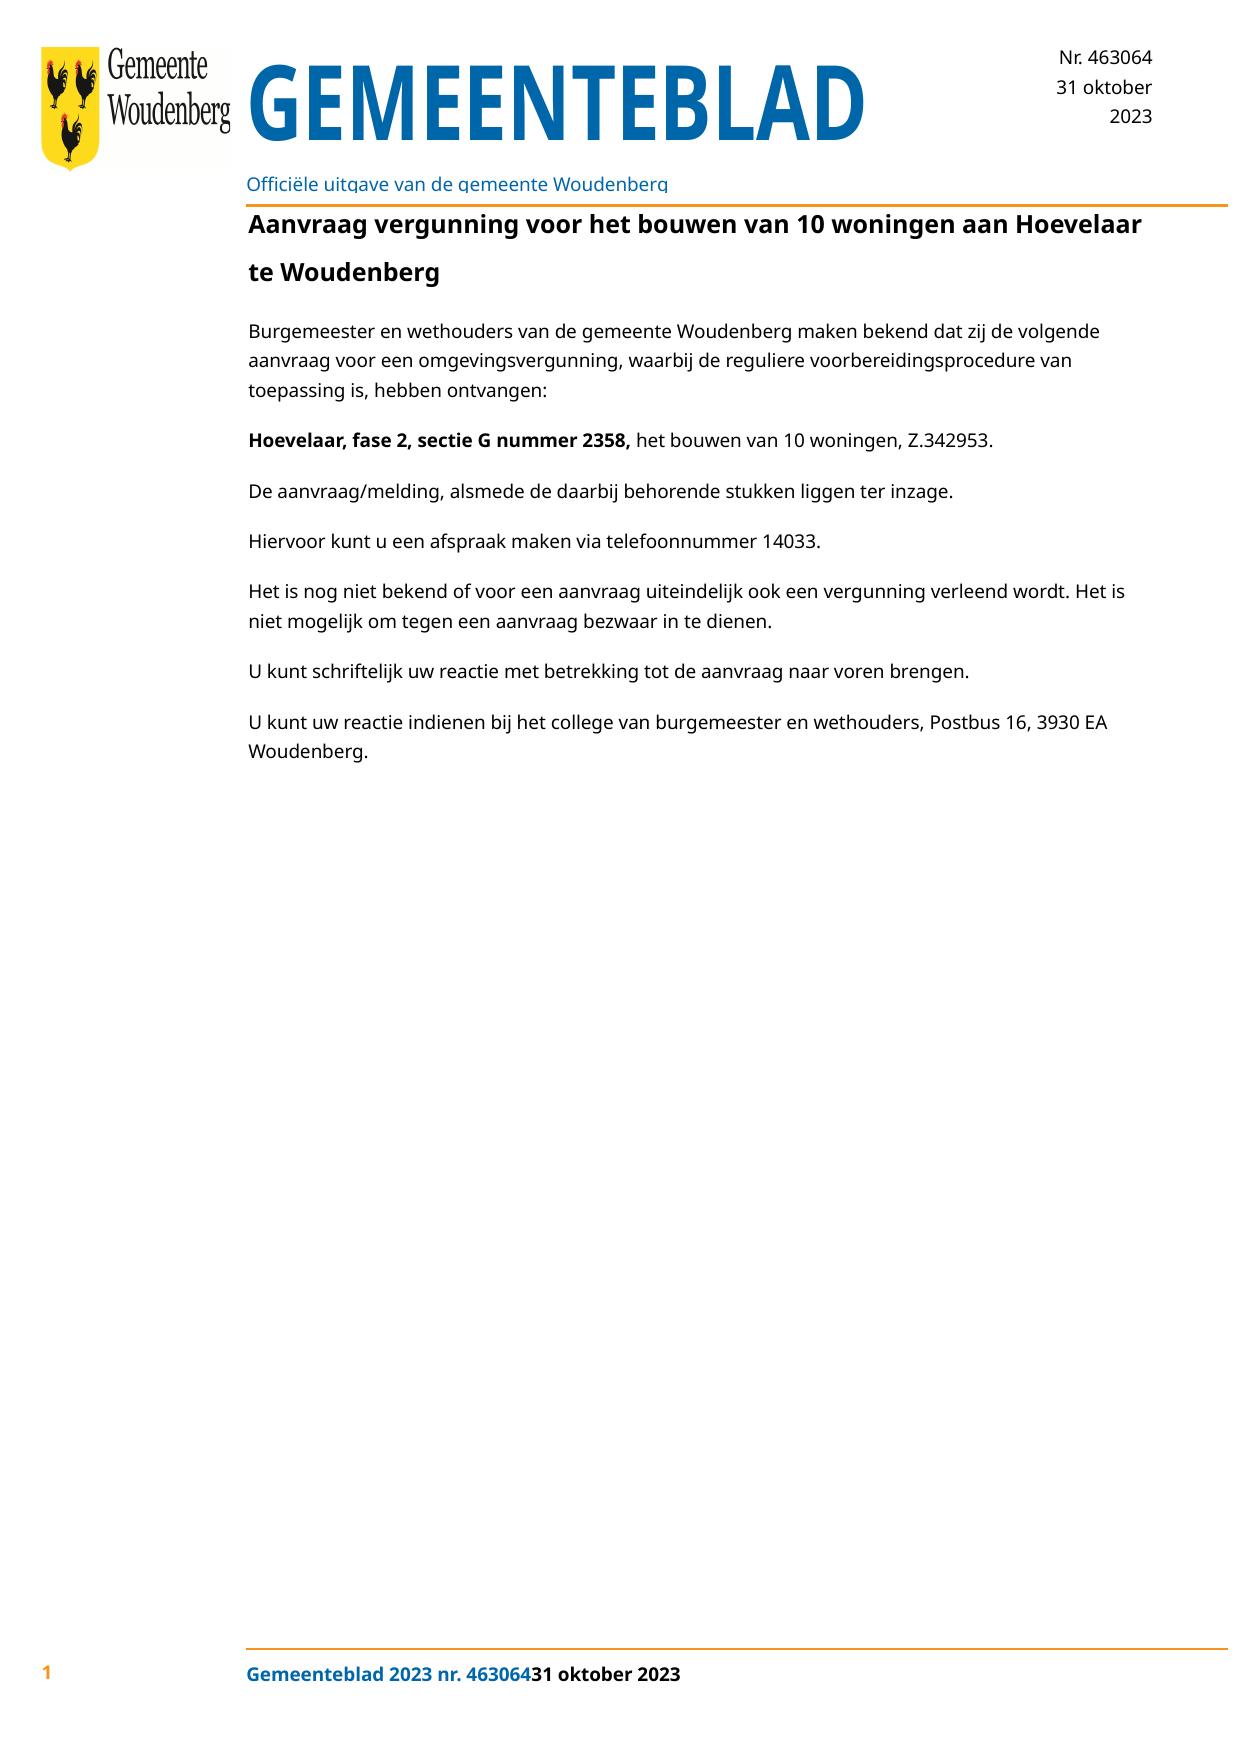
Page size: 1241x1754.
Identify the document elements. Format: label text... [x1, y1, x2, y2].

text Aanvraag vergunning voor het bouwen van 10 woningen aan Hoevelaar te Woudenberg [248, 207, 1152, 288]
text Burgemeester en wethouders van de gemeente Woudenberg maken bekend dat zij de volgende aanvraag voor een omgevingsvergunning, waarbij de reguliere voorbereidingsprocedure van toepassing is, hebben ontvangen: [248, 318, 1152, 403]
text Het is nog niet bekend of voor een aanvraag uiteindelijk ook een vergunning verleend wordt. Het is niet mogelijk om tegen een aanvraag bezwaar in te dienen. [248, 579, 1152, 634]
text De aanvraag/melding, alsmede de daarbij behorende stukken liggen ter inzage. [248, 478, 1152, 504]
text Hoevelaar, fase 2, sectie G nummer 2358, het bouwen van 10 woningen, Z.342953. [248, 427, 1152, 453]
text U kunt uw reactie indienen bij het college van burgemeester en wethouders, Postbus 16, 3930 EA Woudenberg. [248, 709, 1152, 764]
text Hiervoor kunt u een afspraak maken via telefoonnummer 14033. [248, 528, 1152, 554]
picture [41, 47, 231, 172]
text U kunt schriftelijk uw reactie met betrekking tot de aanvraag naar voren brengen. [248, 659, 1152, 684]
